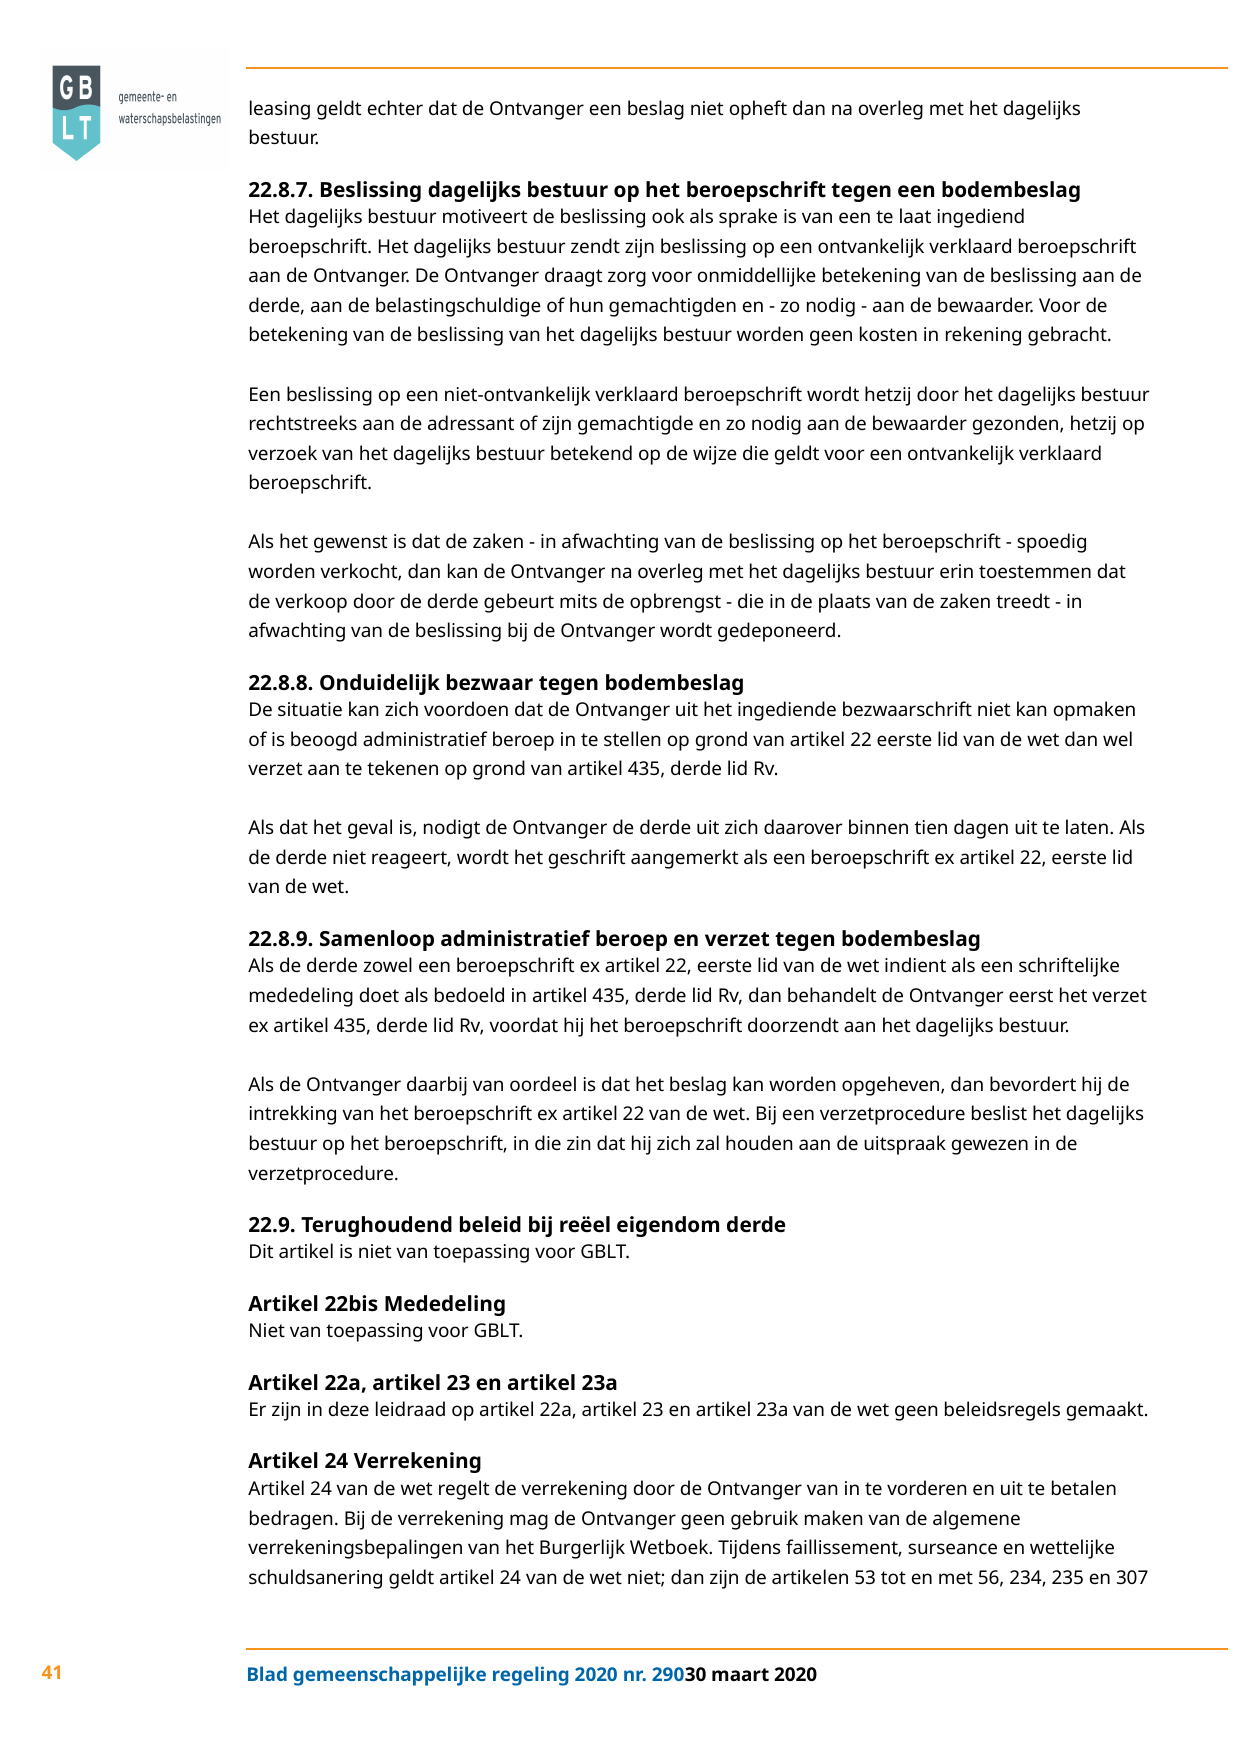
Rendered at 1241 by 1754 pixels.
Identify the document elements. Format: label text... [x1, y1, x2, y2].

text Niet van toepassing voor GBLT. [248, 1317, 1152, 1343]
text De situatie kan zich voordoen dat de Ontvanger uit het ingediende bezwaarschrift niet kan opmaken of is beoogd administratief beroep in te stellen op grond van artikel 22 eerste lid van de wet dan wel verzet aan te tekenen op grond van artikel 435, derde lid Rv. [248, 696, 1152, 781]
text 22.9. Terughoudend beleid bij reëel eigendom derde [248, 1210, 1152, 1238]
text Artikel 22a, artikel 23 en artikel 23a [248, 1368, 1152, 1396]
text 22.8.7. Beslissing dagelijks bestuur op het beroepschrift tegen een bodembeslag [248, 175, 1152, 203]
text Artikel 24 Verrekening [248, 1447, 1152, 1475]
text leasing geldt echter dat de Ontvanger een beslag niet opheft dan na overleg met het dagelijks bestuur. [248, 95, 1152, 150]
text Als het gewenst is dat de zaken - in afwachting van de beslissing op het beroepschrift - spoedig worden verkocht, dan kan de Ontvanger na overleg met het dagelijks bestuur erin toestemmen dat de verkoop door de derde gebeurt mits de opbrengst - die in de plaats van de zaken treedt - in afwachting van de beslissing bij de Ontvanger wordt gedeponeerd. [248, 529, 1152, 643]
text 22.8.9. Samenloop administratief beroep en verzet tegen bodembeslag [248, 924, 1152, 953]
text Artikel 22bis Mededeling [248, 1289, 1152, 1317]
text Als de Ontvanger daarbij van oordeel is dat het beslag kan worden opgeheven, dan bevordert hij de intrekking van het beroepschrift ex artikel 22 van de wet. Bij een verzetprocedure beslist het dagelijks bestuur op het beroepschrift, in die zin dat hij zich zal houden aan de uitspraak gewezen in de verzetprocedure. [248, 1071, 1152, 1185]
text 22.8.8. Onduidelijk bezwaar tegen bodembeslag [248, 668, 1152, 696]
text Een beslissing op een niet-ontvankelijk verklaard beroepschrift wordt hetzij door het dagelijks bestuur rechtstreeks aan de adressant of zijn gemachtigde en zo nodig aan de bewaarder gezonden, hetzij op verzoek van het dagelijks bestuur betekend op de wijze die geldt voor een ontvankelijk verklaard beroepschrift. [248, 381, 1152, 495]
text Artikel 24 van de wet regelt de verrekening door de Ontvanger van in te vorderen en uit te betalen bedragen. Bij de verrekening mag de Ontvanger geen gebruik maken van de algemene verrekeningsbepalingen van het Burgerlijk Wetboek. Tijdens faillissement, surseance en wettelijke schuldsanering geldt artikel 24 van de wet niet; dan zijn de artikelen 53 tot en met 56, 234, 235 en 307 [248, 1475, 1152, 1589]
text Als dat het geval is, nodigt de Ontvanger de derde uit zich daarover binnen tien dagen uit te laten. Als de derde niet reageert, wordt het geschrift aangemerkt als een beroepschrift ex artikel 22, eerste lid van de wet. [248, 814, 1152, 899]
text Er zijn in deze leidraad op artikel 22a, artikel 23 en artikel 23a van de wet geen beleidsregels gemaakt. [248, 1396, 1152, 1422]
text Dit artikel is niet van toepassing voor GBLT. [248, 1238, 1152, 1264]
text Het dagelijks bestuur motiveert de beslissing ook als sprake is van een te laat ingediend beroepschrift. Het dagelijks bestuur zendt zijn beslissing op een ontvankelijk verklaard beroepschrift aan de Ontvanger. De Ontvanger draagt zorg voor onmiddellijke betekening van de beslissing aan de derde, aan de belastingschuldige of hun gemachtigden en - zo nodig - aan de bewaarder. Voor de betekening van de beslissing van het dagelijks bestuur worden geen kosten in rekening gebracht. [248, 203, 1152, 347]
picture [41, 47, 231, 172]
text Als de derde zowel een beroepschrift ex artikel 22, eerste lid van de wet indient als een schriftelijke mededeling doet als bedoeld in artikel 435, derde lid Rv, dan behandelt de Ontvanger eerst het verzet ex artikel 435, derde lid Rv, voordat hij het beroepschrift doorzendt aan het dagelijks bestuur. [248, 953, 1152, 1037]
